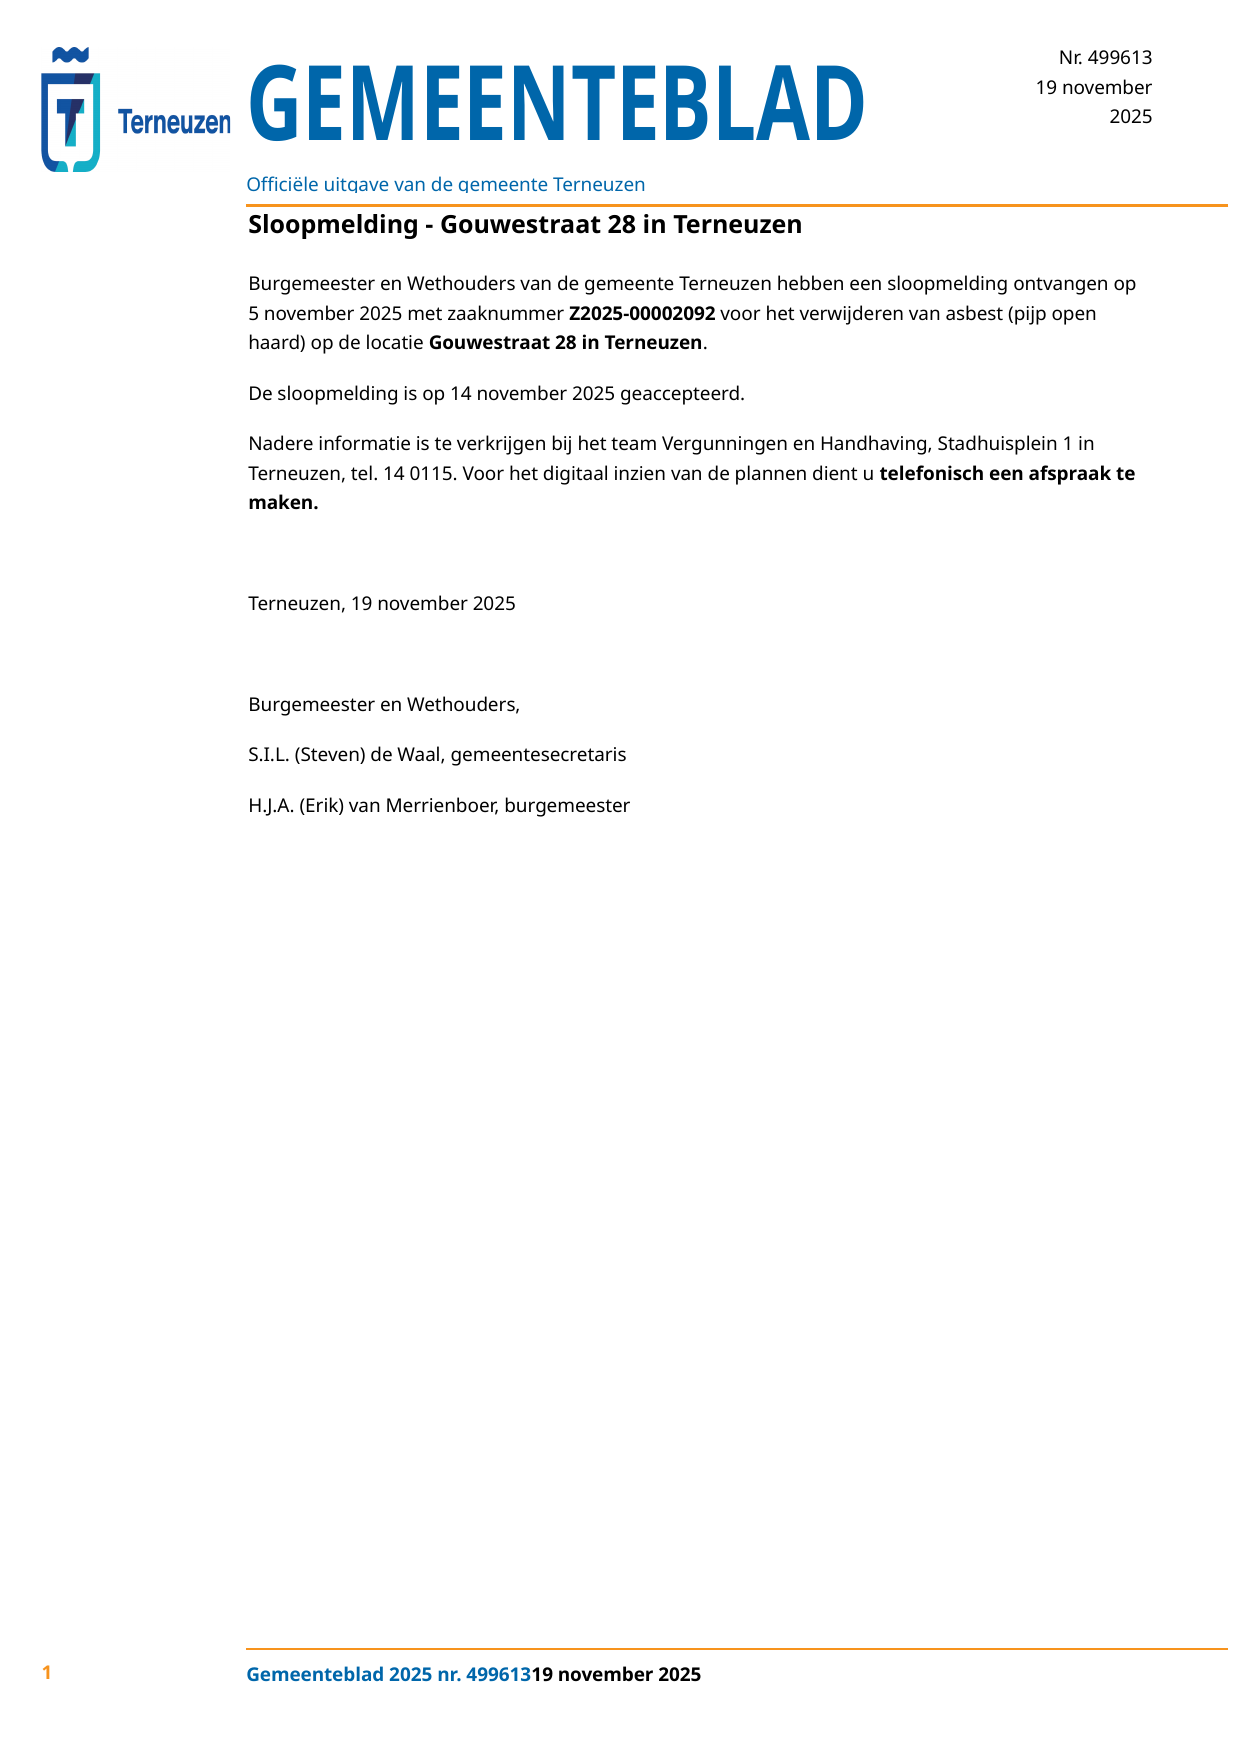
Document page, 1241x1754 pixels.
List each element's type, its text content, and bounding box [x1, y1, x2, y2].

text H.J.A. (Erik) van Merrienboer, burgemeester [248, 792, 1152, 818]
text Sloopmelding - Gouwestraat 28 in Terneuzen [248, 207, 1152, 241]
picture [41, 47, 231, 172]
text S.I.L. (Steven) de Waal, gemeentesecretaris [248, 742, 1152, 767]
text Burgemeester en Wethouders, [248, 691, 1152, 717]
text Burgemeester en Wethouders van de gemeente Terneuzen hebben een sloopmelding ontvangen op 5 november 2025 met zaaknummer Z2025-00002092 voor het verwijderen van asbest (pijp open haard) op de locatie Gouwestraat 28 in Terneuzen. [248, 270, 1152, 355]
text Nadere informatie is te verkrijgen bij het team Vergunningen en Handhaving, Stadhuisplein 1 in Terneuzen, tel. 14 0115. Voor het digitaal inzien van de plannen dient u telefonisch een afspraak te maken. [248, 430, 1152, 515]
text Terneuzen, 19 november 2025 [248, 590, 1152, 616]
text De sloopmelding is op 14 november 2025 geaccepteerd. [248, 380, 1152, 406]
